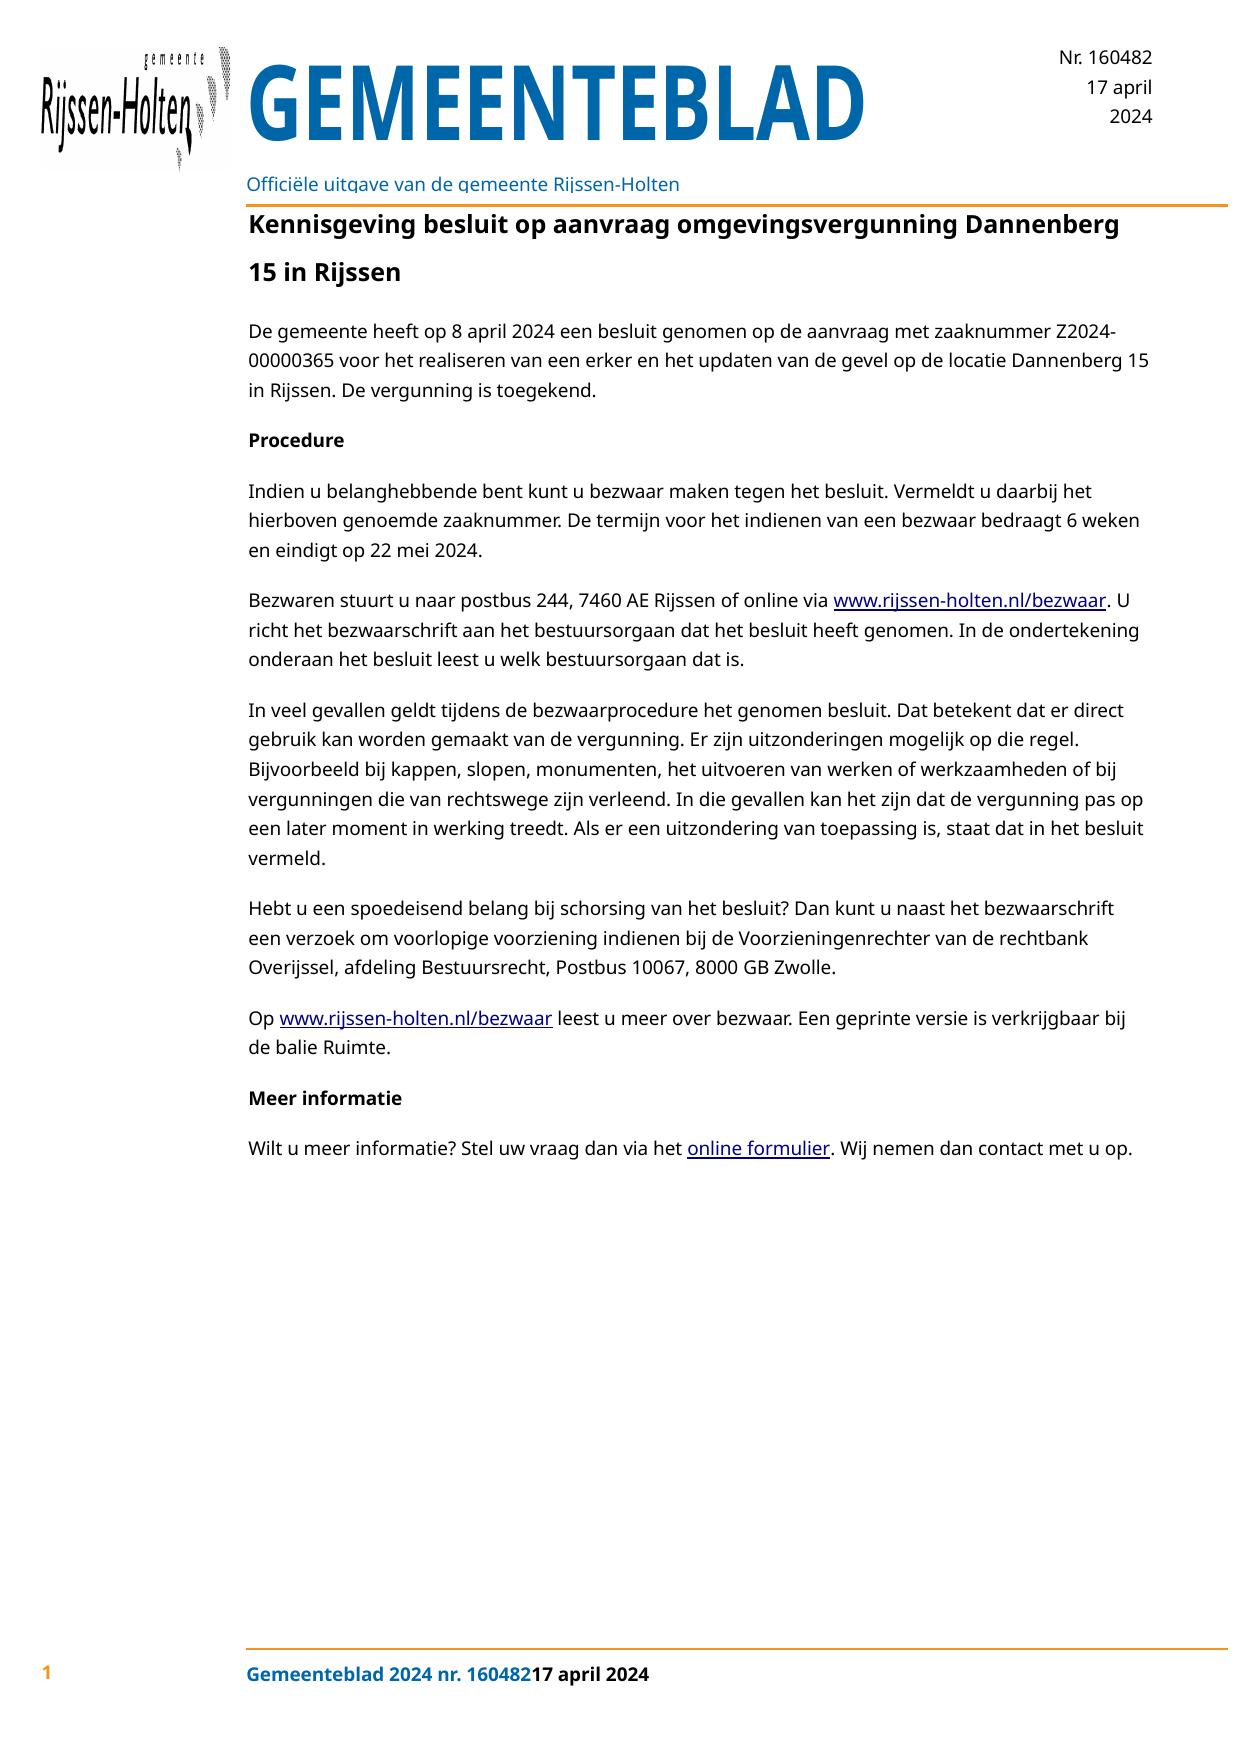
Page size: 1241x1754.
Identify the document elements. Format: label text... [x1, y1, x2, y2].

text Wilt u meer informatie? Stel uw vraag dan via het online formulier. Wij nemen dan contact met u op. [248, 1135, 1152, 1161]
text Meer informatie [248, 1085, 1152, 1111]
text Op www.rijssen-holten.nl/bezwaar leest u meer over bezwaar. Een geprinte versie is verkrijgbaar bij de balie Ruimte. [248, 1005, 1152, 1060]
text Bezwaren stuurt u naar postbus 244, 7460 AE Rijssen of online via www.rijssen-holten.nl/bezwaar. U richt het bezwaarschrift aan het bestuursorgaan dat het besluit heeft genomen. In de ondertekening onderaan het besluit leest u welk bestuursorgaan dat is. [248, 587, 1152, 672]
text Indien u belanghebbende bent kunt u bezwaar maken tegen het besluit. Vermeldt u daarbij het hierboven genoemde zaaknummer. De termijn voor het indienen van een bezwaar bedraagt 6 weken en eindigt op 22 mei 2024. [248, 478, 1152, 563]
text In veel gevallen geldt tijdens de bezwaarprocedure het genomen besluit. Dat betekent dat er direct gebruik kan worden gemaakt van de vergunning. Er zijn uitzonderingen mogelijk op die regel. Bijvoorbeeld bij kappen, slopen, monumenten, het uitvoeren van werken of werkzaamheden of bij vergunningen die van rechtswege zijn verleend. In die gevallen kan het zijn dat de vergunning pas op een later moment in werking treedt. Als er een uitzondering van toepassing is, staat dat in het besluit vermeld. [248, 697, 1152, 871]
text Hebt u een spoedeisend belang bij schorsing van het besluit? Dan kunt u naast het bezwaarschrift een verzoek om voorlopige voorziening indienen bij de Voorzieningenrechter van de rechtbank Overijssel, afdeling Bestuursrecht, Postbus 10067, 8000 GB Zwolle. [248, 895, 1152, 980]
text Kennisgeving besluit op aanvraag omgevingsvergunning Dannenberg 15 in Rijssen [248, 207, 1152, 288]
picture [41, 47, 231, 172]
text Procedure [248, 427, 1152, 453]
text De gemeente heeft op 8 april 2024 een besluit genomen op de aanvraag met zaaknummer Z2024-00000365 voor het realiseren van een erker en het updaten van de gevel op de locatie Dannenberg 15 in Rijssen. De vergunning is toegekend. [248, 318, 1152, 403]
